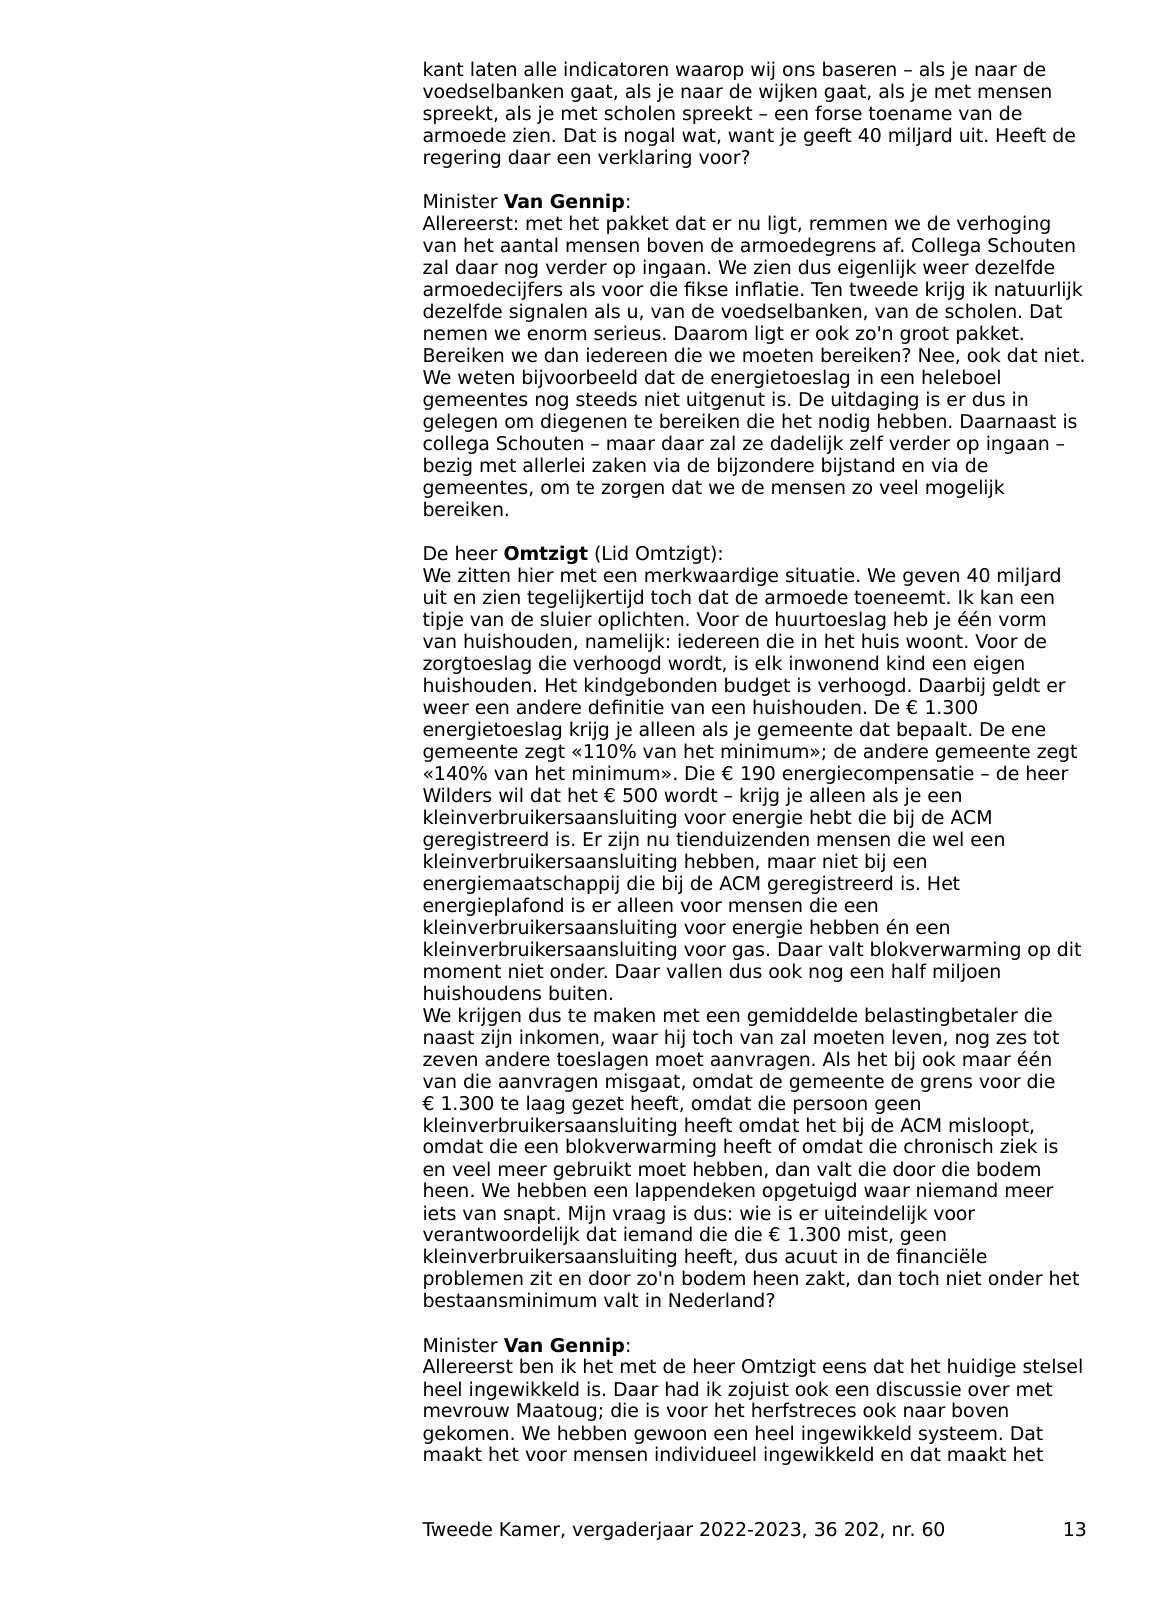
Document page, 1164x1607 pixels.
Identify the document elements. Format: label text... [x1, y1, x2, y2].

text Allereerst: met het pakket dat er nu ligt, remmen we de verhoging van het aantal mensen boven de armoedegrens af. Collega Schouten zal daar nog verder op ingaan. We zien dus eigenlijk weer dezelfde armoedecijfers als voor die fikse inflatie. Ten tweede krijg ik natuurlijk dezelfde signalen als u, van de voedselbanken, van de scholen. Dat nemen we enorm serieus. Daarom ligt er ook zo'n groot pakket. Bereiken we dan iedereen die we moeten bereiken? Nee, ook dat niet. We weten bijvoorbeeld dat de energietoeslag in een heleboel gemeentes nog steeds niet uitgenut is. De uitdaging is er dus in gelegen om diegenen te bereiken die het nodig hebben. Daarnaast is collega Schouten – maar daar zal ze dadelijk zelf verder op ingaan – bezig met allerlei zaken via de bijzondere bijstand en via de gemeentes, om te zorgen dat we de mensen zo veel mogelijk bereiken. [422, 213, 1087, 521]
text Allereerst ben ik het met de heer Omtzigt eens dat het huidige stelsel heel ingewikkeld is. Daar had ik zojuist ook een discussie over met mevrouw Maatoug; die is voor het herfstreces ook naar boven gekomen. We hebben gewoon een heel ingewikkeld systeem. Dat maakt het voor mensen individueel ingewikkeld en dat maakt het [422, 1356, 1087, 1466]
text We zitten hier met een merkwaardige situatie. We geven 40 miljard uit en zien tegelijkertijd toch dat de armoede toeneemt. Ik kan een tipje van de sluier oplichten. Voor de huurtoeslag heb je één vorm van huishouden, namelijk: iedereen die in het huis woont. Voor de zorgtoeslag die verhoogd wordt, is elk inwonend kind een eigen huishouden. Het kindgebonden budget is verhoogd. Daarbij geldt er weer een andere definitie van een huishouden. De € 1.300 energietoeslag krijg je alleen als je gemeente dat bepaalt. De ene gemeente zegt «110% van het minimum»; de andere gemeente zegt «140% van het minimum». Die € 190 energiecompensatie – de heer Wilders wil dat het € 500 wordt – krijg je alleen als je een kleinverbruikersaansluiting voor energie hebt die bij de ACM geregistreerd is. Er zijn nu tienduizenden mensen die wel een kleinverbruikersaansluiting hebben, maar niet bij een energiemaatschappij die bij de ACM geregistreerd is. Het energieplafond is er alleen voor mensen die een kleinverbruikersaansluiting voor energie hebben én een kleinverbruikersaansluiting voor gas. Daar valt blokverwarming op dit moment niet onder. Daar vallen dus ook nog een half miljoen huishoudens buiten. [422, 565, 1087, 1004]
text De heer Omtzigt (Lid Omtzigt): [422, 543, 1087, 565]
text kant laten alle indicatoren waarop wij ons baseren – als je naar de voedselbanken gaat, als je naar de wijken gaat, als je met mensen spreekt, als je met scholen spreekt – een forse toename van de armoede zien. Dat is nogal wat, want je geeft 40 miljard uit. Heeft de regering daar een verklaring voor? [422, 59, 1087, 169]
text We krijgen dus te maken met een gemiddelde belastingbetaler die naast zijn inkomen, waar hij toch van zal moeten leven, nog zes tot zeven andere toeslagen moet aanvragen. Als het bij ook maar één van die aanvragen misgaat, omdat de gemeente de grens voor die € 1.300 te laag gezet heeft, omdat die persoon geen kleinverbruikersaansluiting heeft omdat het bij de ACM misloopt, omdat die een blokverwarming heeft of omdat die chronisch ziek is en veel meer gebruikt moet hebben, dan valt die door die bodem heen. We hebben een lappendeken opgetuigd waar niemand meer iets van snapt. Mijn vraag is dus: wie is er uiteindelijk voor verantwoordelijk dat iemand die die € 1.300 mist, geen kleinverbruikersaansluiting heeft, dus acuut in de financiële problemen zit en door zo'n bodem heen zakt, dan toch niet onder het bestaansminimum valt in Nederland? [422, 1004, 1087, 1312]
text Minister Van Gennip: [422, 1334, 1087, 1356]
text Minister Van Gennip: [422, 191, 1087, 213]
